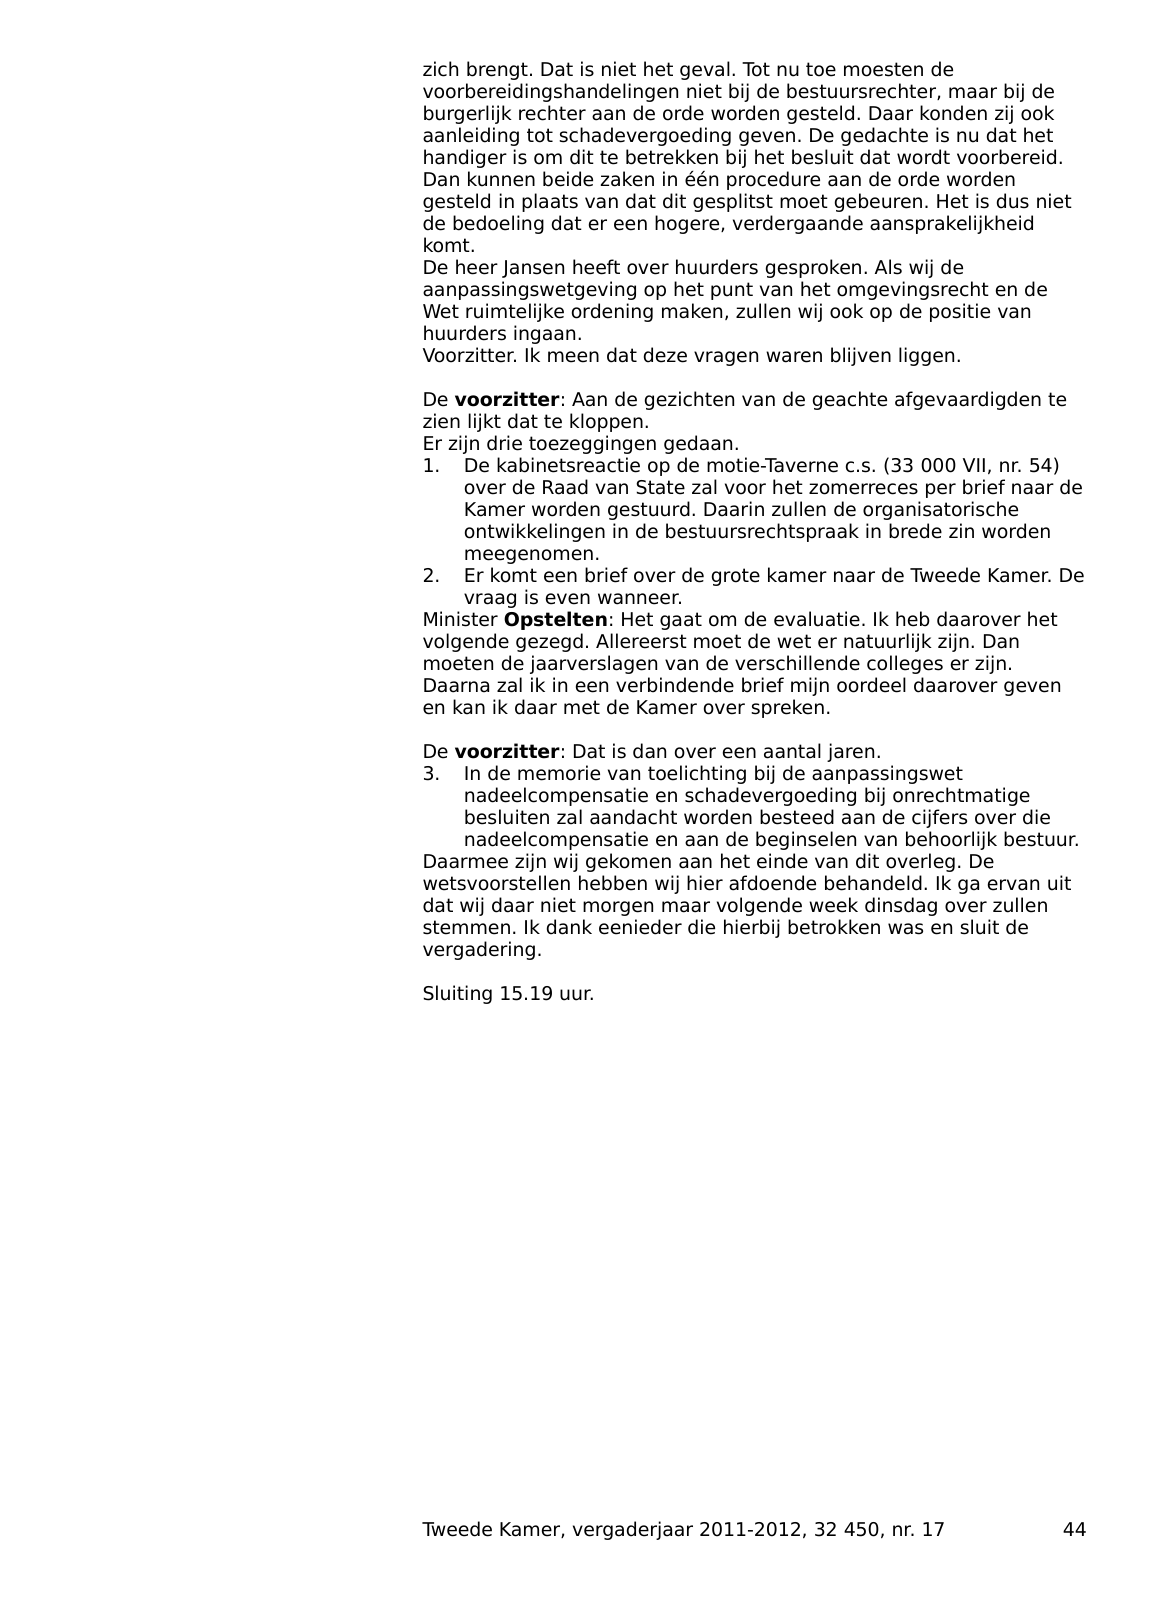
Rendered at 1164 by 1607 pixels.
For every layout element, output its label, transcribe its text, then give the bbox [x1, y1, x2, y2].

text Daarmee zijn wij gekomen aan het einde van dit overleg. De wetsvoorstellen hebben wij hier afdoende behandeld. Ik ga ervan uit dat wij daar niet morgen maar volgende week dinsdag over zullen stemmen. Ik dank eenieder die hierbij betrokken was en sluit de vergadering. [422, 851, 1087, 961]
text Minister Opstelten: Het gaat om de evaluatie. Ik heb daarover het volgende gezegd. Allereerst moet de wet er natuurlijk zijn. Dan moeten de jaarverslagen van de verschillende colleges er zijn. Daarna zal ik in een verbindende brief mijn oordeel daarover geven en kan ik daar met de Kamer over spreken. [422, 609, 1087, 719]
text De voorzitter: Dat is dan over een aantal jaren. [422, 741, 1087, 763]
text 1. De kabinetsreactie op de motie-Taverne c.s. (33 000 VII, nr. 54) over de Raad van State zal voor het zomerreces per brief naar de Kamer worden gestuurd. Daarin zullen de organisatorische ontwikkelingen in de bestuursrechtspraak in brede zin worden meegenomen. [422, 455, 1087, 565]
text Sluiting 15.19 uur. [422, 983, 1087, 1005]
text De voorzitter: Aan de gezichten van de geachte afgevaardigden te zien lijkt dat te kloppen. [422, 389, 1087, 433]
text Voorzitter. Ik meen dat deze vragen waren blijven liggen. [422, 345, 1087, 367]
text 3. In de memorie van toelichting bij de aanpassingswet nadeelcompensatie en schadevergoeding bij onrechtmatige besluiten zal aandacht worden besteed aan de cijfers over die nadeelcompensatie en aan de beginselen van behoorlijk bestuur. [422, 763, 1087, 851]
text 2. Er komt een brief over de grote kamer naar de Tweede Kamer. De vraag is even wanneer. [422, 565, 1087, 609]
text De heer Jansen heeft over huurders gesproken. Als wij de aanpassingswetgeving op het punt van het omgevingsrecht en de Wet ruimtelijke ordening maken, zullen wij ook op de positie van huurders ingaan. [422, 257, 1087, 345]
text zich brengt. Dat is niet het geval. Tot nu toe moesten de voorbereidingshandelingen niet bij de bestuursrechter, maar bij de burgerlijk rechter aan de orde worden gesteld. Daar konden zij ook aanleiding tot schadevergoeding geven. De gedachte is nu dat het handiger is om dit te betrekken bij het besluit dat wordt voorbereid. Dan kunnen beide zaken in één procedure aan de orde worden gesteld in plaats van dat dit gesplitst moet gebeuren. Het is dus niet de bedoeling dat er een hogere, verdergaande aansprakelijkheid komt. [422, 59, 1087, 257]
text Er zijn drie toezeggingen gedaan. [422, 433, 1087, 455]
